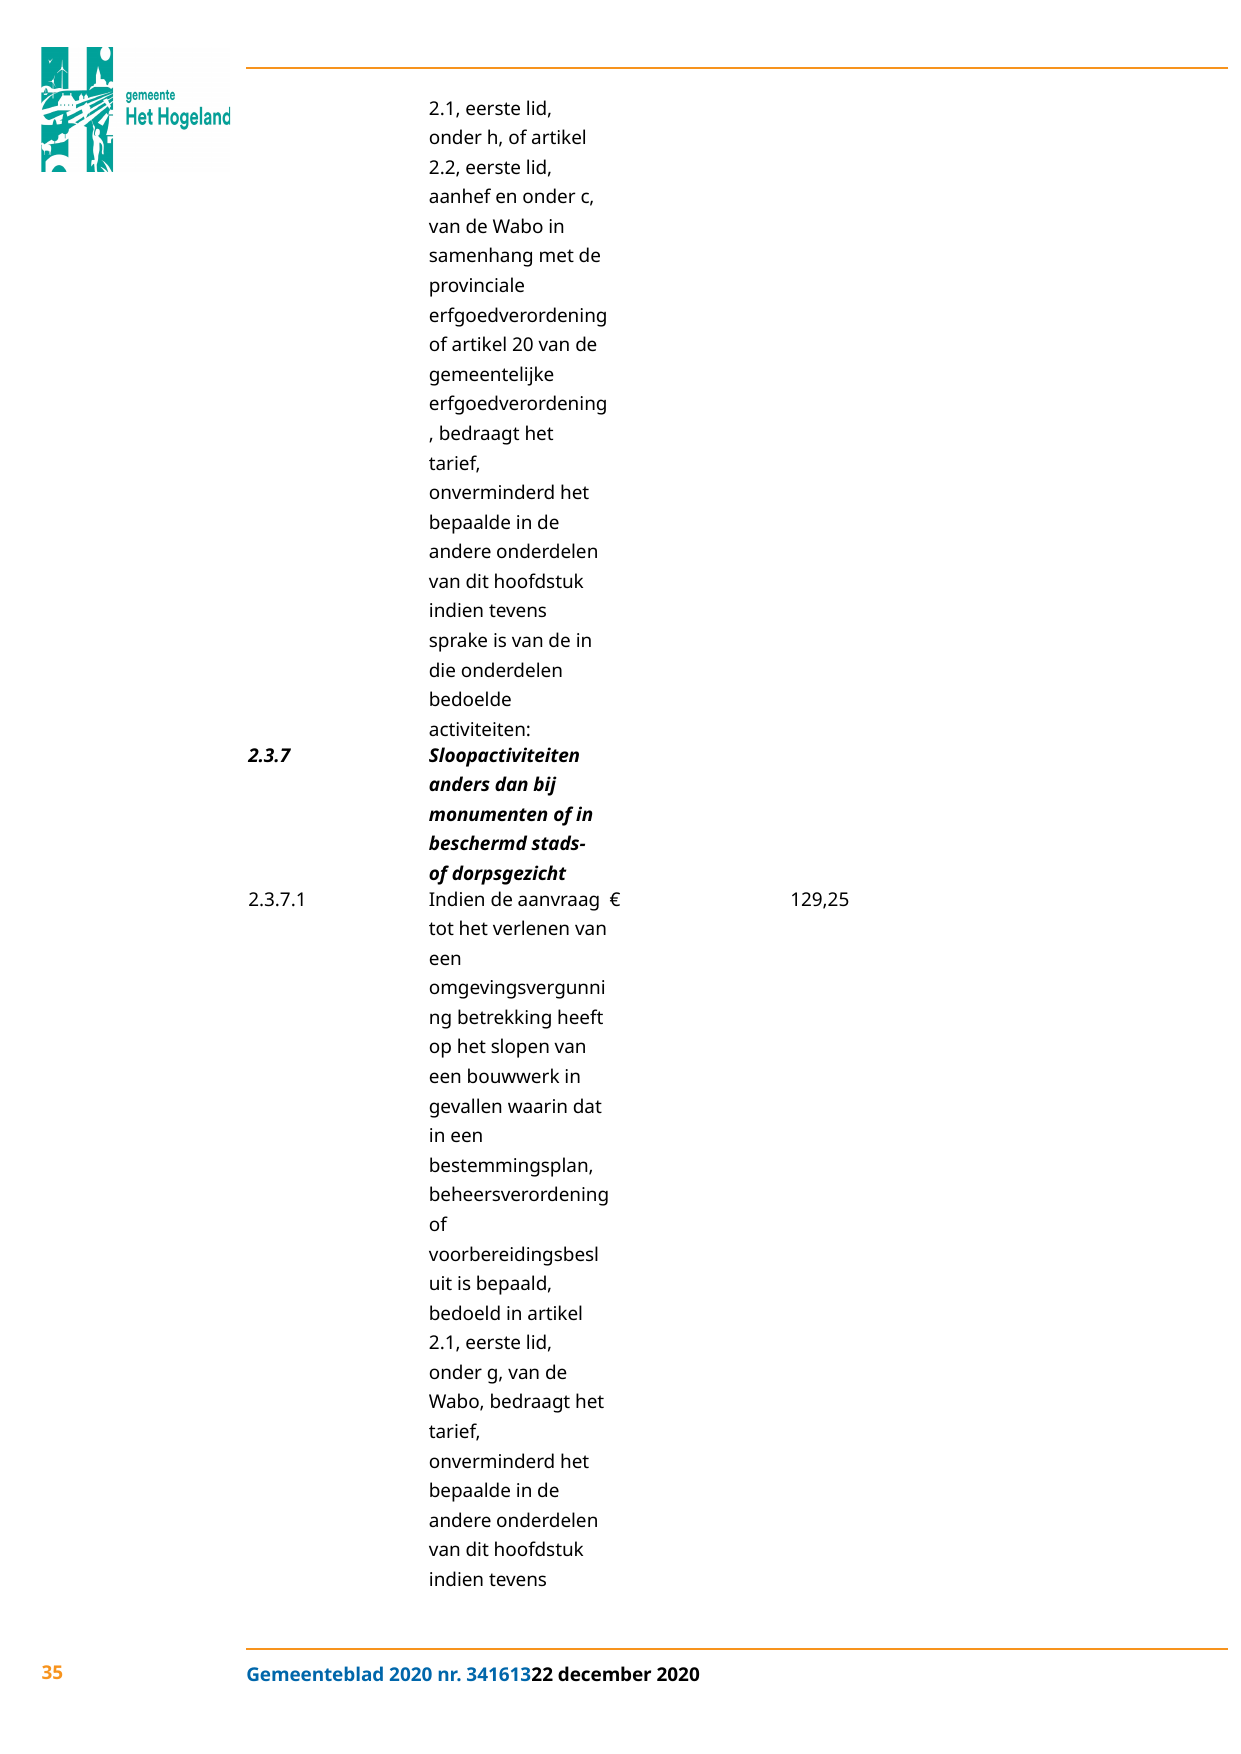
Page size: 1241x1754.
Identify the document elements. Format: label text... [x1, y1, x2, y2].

table_cell [971, 886, 1152, 1592]
table_cell [248, 95, 429, 742]
table_cell Indien de aanvraag tot het verlenen van een omgevingsvergunning betrekking heeft op het slopen van een bouwwerk in gevallen waarin dat in een bestemmingsplan, beheersverordening of voorbereidingsbesluit is bepaald, bedoeld in artikel 2.1, eerste lid, onder g, van de Wabo, bedraagt het tarief, onverminderd het bepaalde in de andere onderdelen van dit hoofdstuk indien tevens [429, 886, 609, 1592]
table_cell [790, 95, 971, 742]
table_cell 2.3.7 [248, 742, 429, 886]
table_cell [971, 95, 1152, 742]
table_cell [790, 742, 971, 886]
table_cell [971, 742, 1152, 886]
table_cell 2.3.7.1 [248, 886, 429, 1592]
table_cell € [609, 886, 790, 1592]
table_cell 129,25 [790, 886, 971, 1592]
table_cell [609, 742, 790, 886]
table_cell Sloopactiviteiten anders dan bij monumenten of in beschermd stads- of dorpsgezicht [429, 742, 609, 886]
table_cell [609, 95, 790, 742]
table_cell 2.1, eerste lid, onder h, of artikel 2.2, eerste lid, aanhef en onder c, van de Wabo in samenhang met de provinciale erfgoedverordening of artikel 20 van de gemeentelijke erfgoedverordening, bedraagt het tarief, onverminderd het bepaalde in de andere onderdelen van dit hoofdstuk indien tevens sprake is van de in die onderdelen bedoelde activiteiten: [429, 95, 609, 742]
picture [41, 47, 231, 172]
